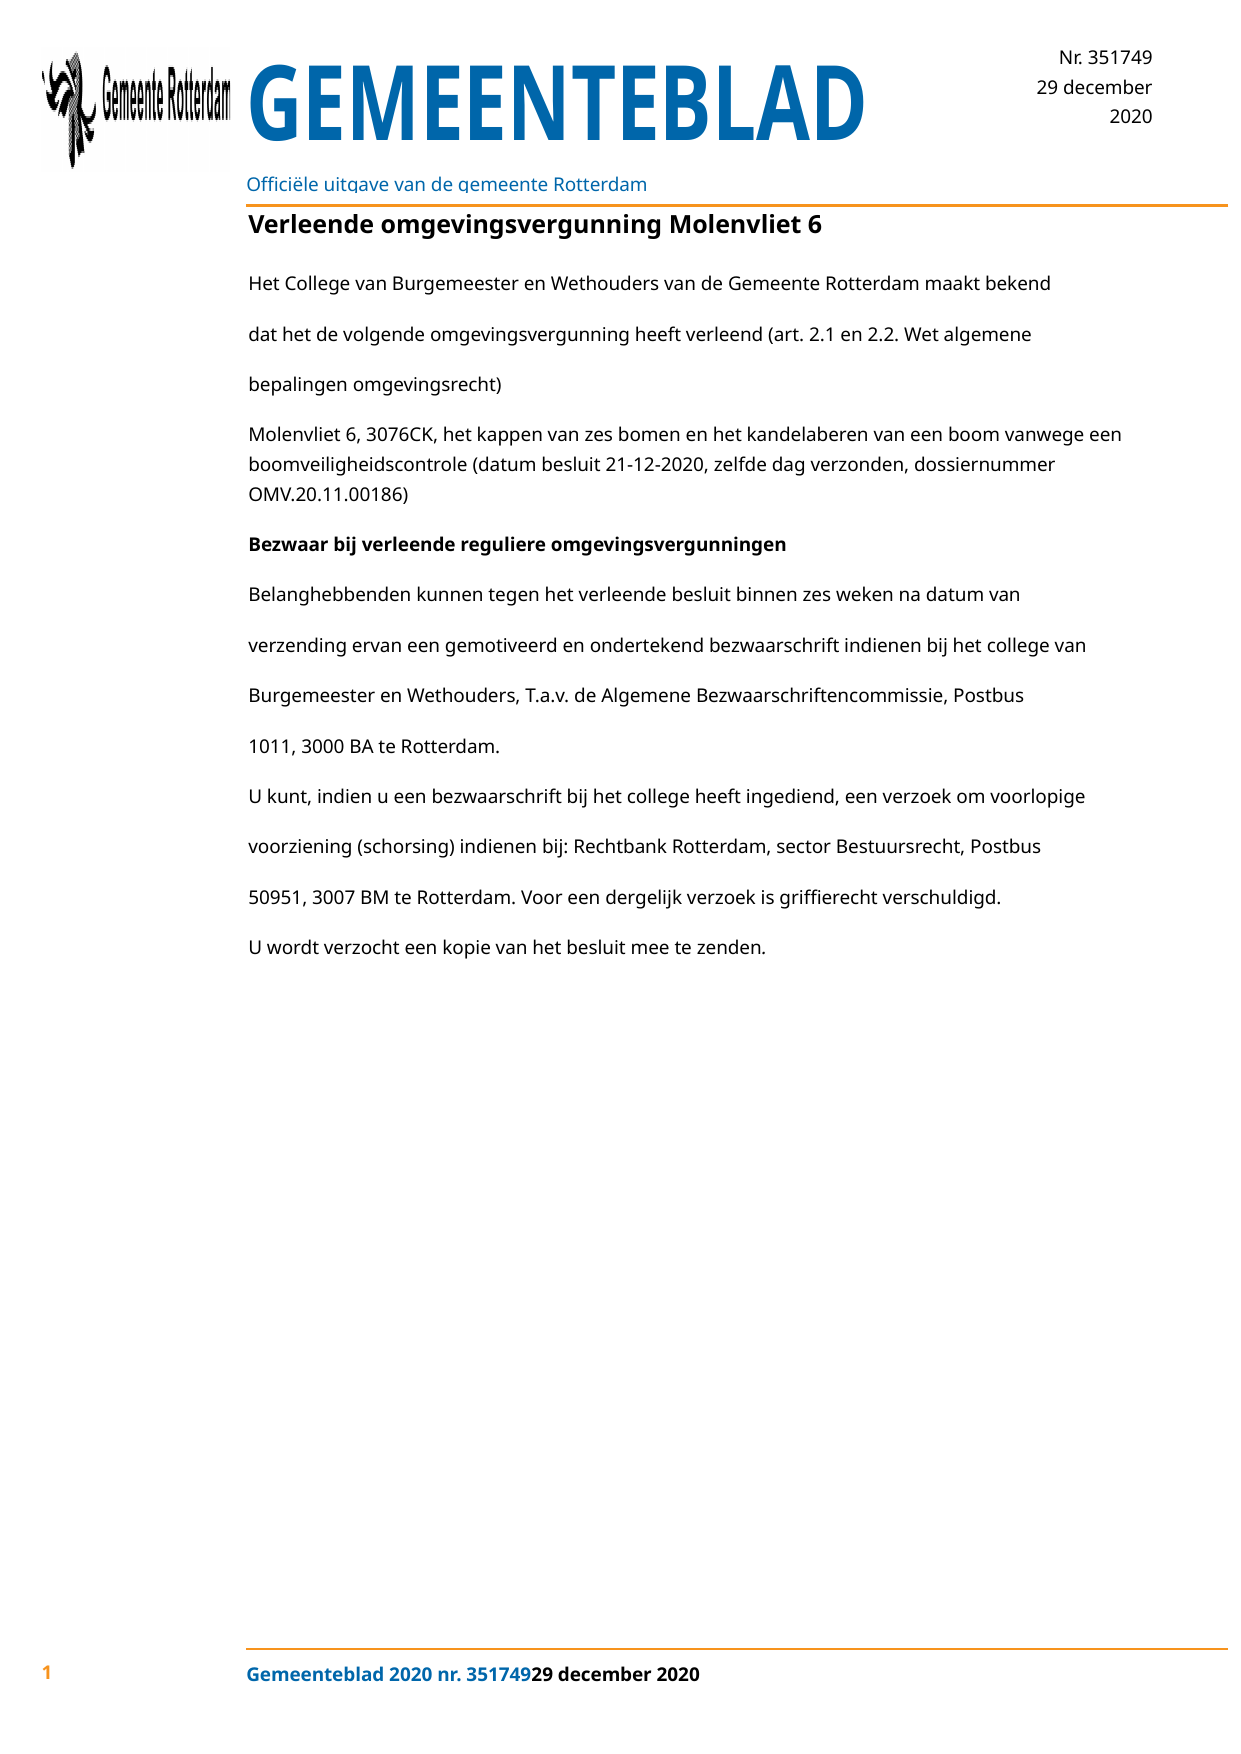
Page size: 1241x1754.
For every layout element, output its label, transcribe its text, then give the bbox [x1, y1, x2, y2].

text Het College van Burgemeester en Wethouders van de Gemeente Rotterdam maakt bekend [248, 270, 1152, 296]
text U wordt verzocht een kopie van het besluit mee te zenden. [248, 934, 1152, 960]
text Belanghebbenden kunnen tegen het verleende besluit binnen zes weken na datum van [248, 582, 1152, 607]
picture [41, 47, 231, 172]
text dat het de volgende omgevingsvergunning heeft verleend (art. 2.1 en 2.2. Wet algemene [248, 321, 1152, 346]
text 1011, 3000 BA te Rotterdam. [248, 733, 1152, 758]
text verzending ervan een gemotiveerd en ondertekend bezwaarschrift indienen bij het college van [248, 632, 1152, 658]
text voorziening (schorsing) indienen bij: Rechtbank Rotterdam, sector Bestuursrecht, Postbus [248, 834, 1152, 859]
text Molenvliet 6, 3076CK, het kappen van zes bomen en het kandelaberen van een boom vanwege een boomveiligheidscontrole (datum besluit 21-12-2020, zelfde dag verzonden, dossiernummer OMV.20.11.00186) [248, 422, 1152, 506]
text Verleende omgevingsvergunning Molenvliet 6 [248, 207, 1152, 241]
text bepalingen omgevingsrecht) [248, 371, 1152, 397]
text 50951, 3007 BM te Rotterdam. Voor een dergelijk verzoek is griffierecht verschuldigd. [248, 884, 1152, 910]
text Burgemeester en Wethouders, T.a.v. de Algemene Bezwaarschriftencommissie, Postbus [248, 682, 1152, 708]
text U kunt, indien u een bezwaarschrift bij het college heeft ingediend, een verzoek om voorlopige [248, 783, 1152, 809]
text Bezwaar bij verleende reguliere omgevingsvergunningen [248, 531, 1152, 557]
